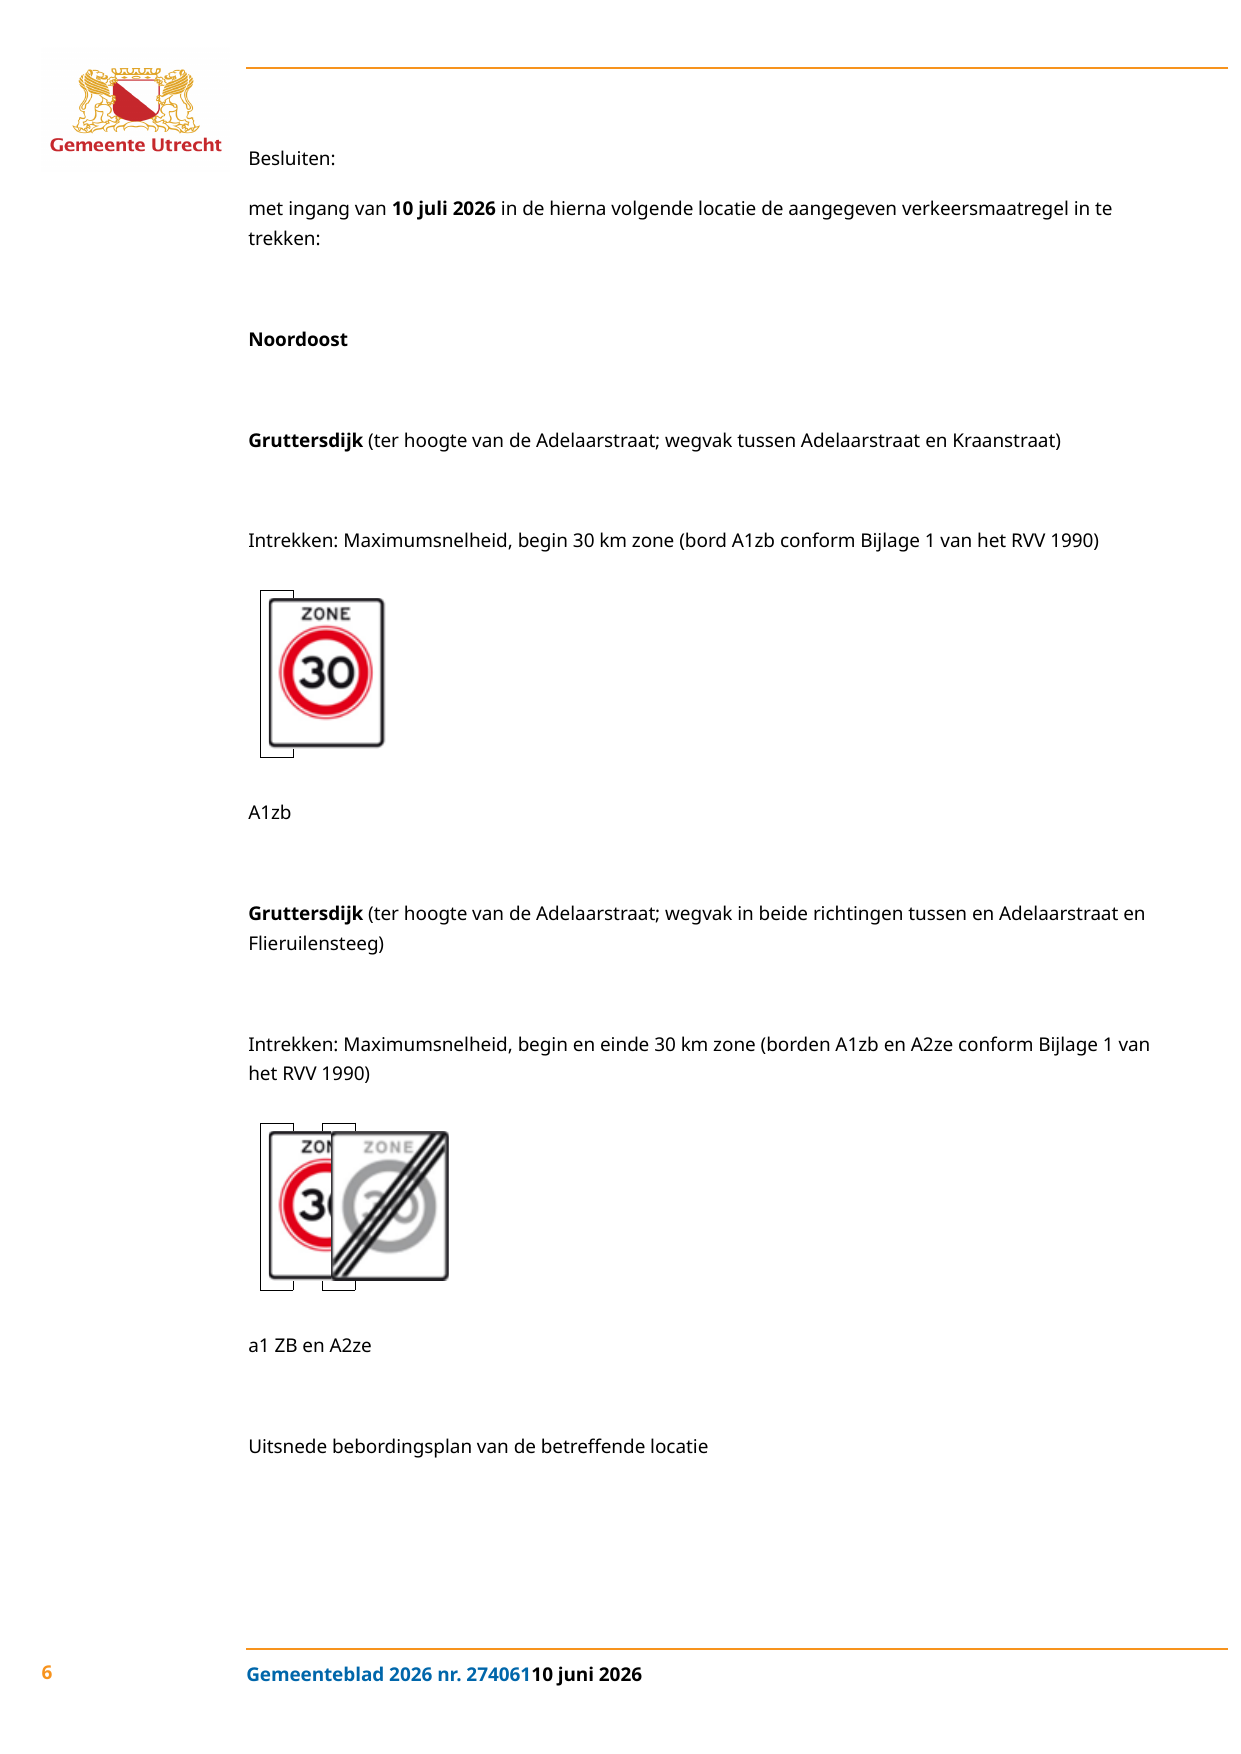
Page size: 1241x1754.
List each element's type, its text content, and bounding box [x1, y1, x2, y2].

text Gruttersdijk (ter hoogte van de Adelaarstraat; wegvak in beide richtingen tussen en Adelaarstraat en Flieruilensteeg) [248, 900, 1152, 956]
text met ingang van 10 juli 2026 in de hierna volgende locatie de aangegeven verkeersmaatregel in te trekken: [248, 196, 1152, 251]
picture [268, 1131, 449, 1281]
text Noordoost [248, 326, 1152, 352]
picture [41, 47, 231, 172]
text Intrekken: Maximumsnelheid, begin 30 km zone (bord A1zb conform Bijlage 1 van het RVV 1990) [248, 528, 1152, 553]
text Uitsnede bebordingsplan van de betreffende locatie [248, 1433, 1152, 1459]
text Intrekken: Maximumsnelheid, begin en einde 30 km zone (borden A1zb en A2ze conform Bijlage 1 van het RVV 1990) [248, 1031, 1152, 1086]
picture [268, 598, 387, 749]
text a1 ZB en A2ze [248, 1332, 1152, 1358]
text A1zb [248, 799, 1152, 825]
text Besluiten: [248, 145, 1152, 171]
text Gruttersdijk (ter hoogte van de Adelaarstraat; wegvak tussen Adelaarstraat en Kraanstraat) [248, 427, 1152, 453]
